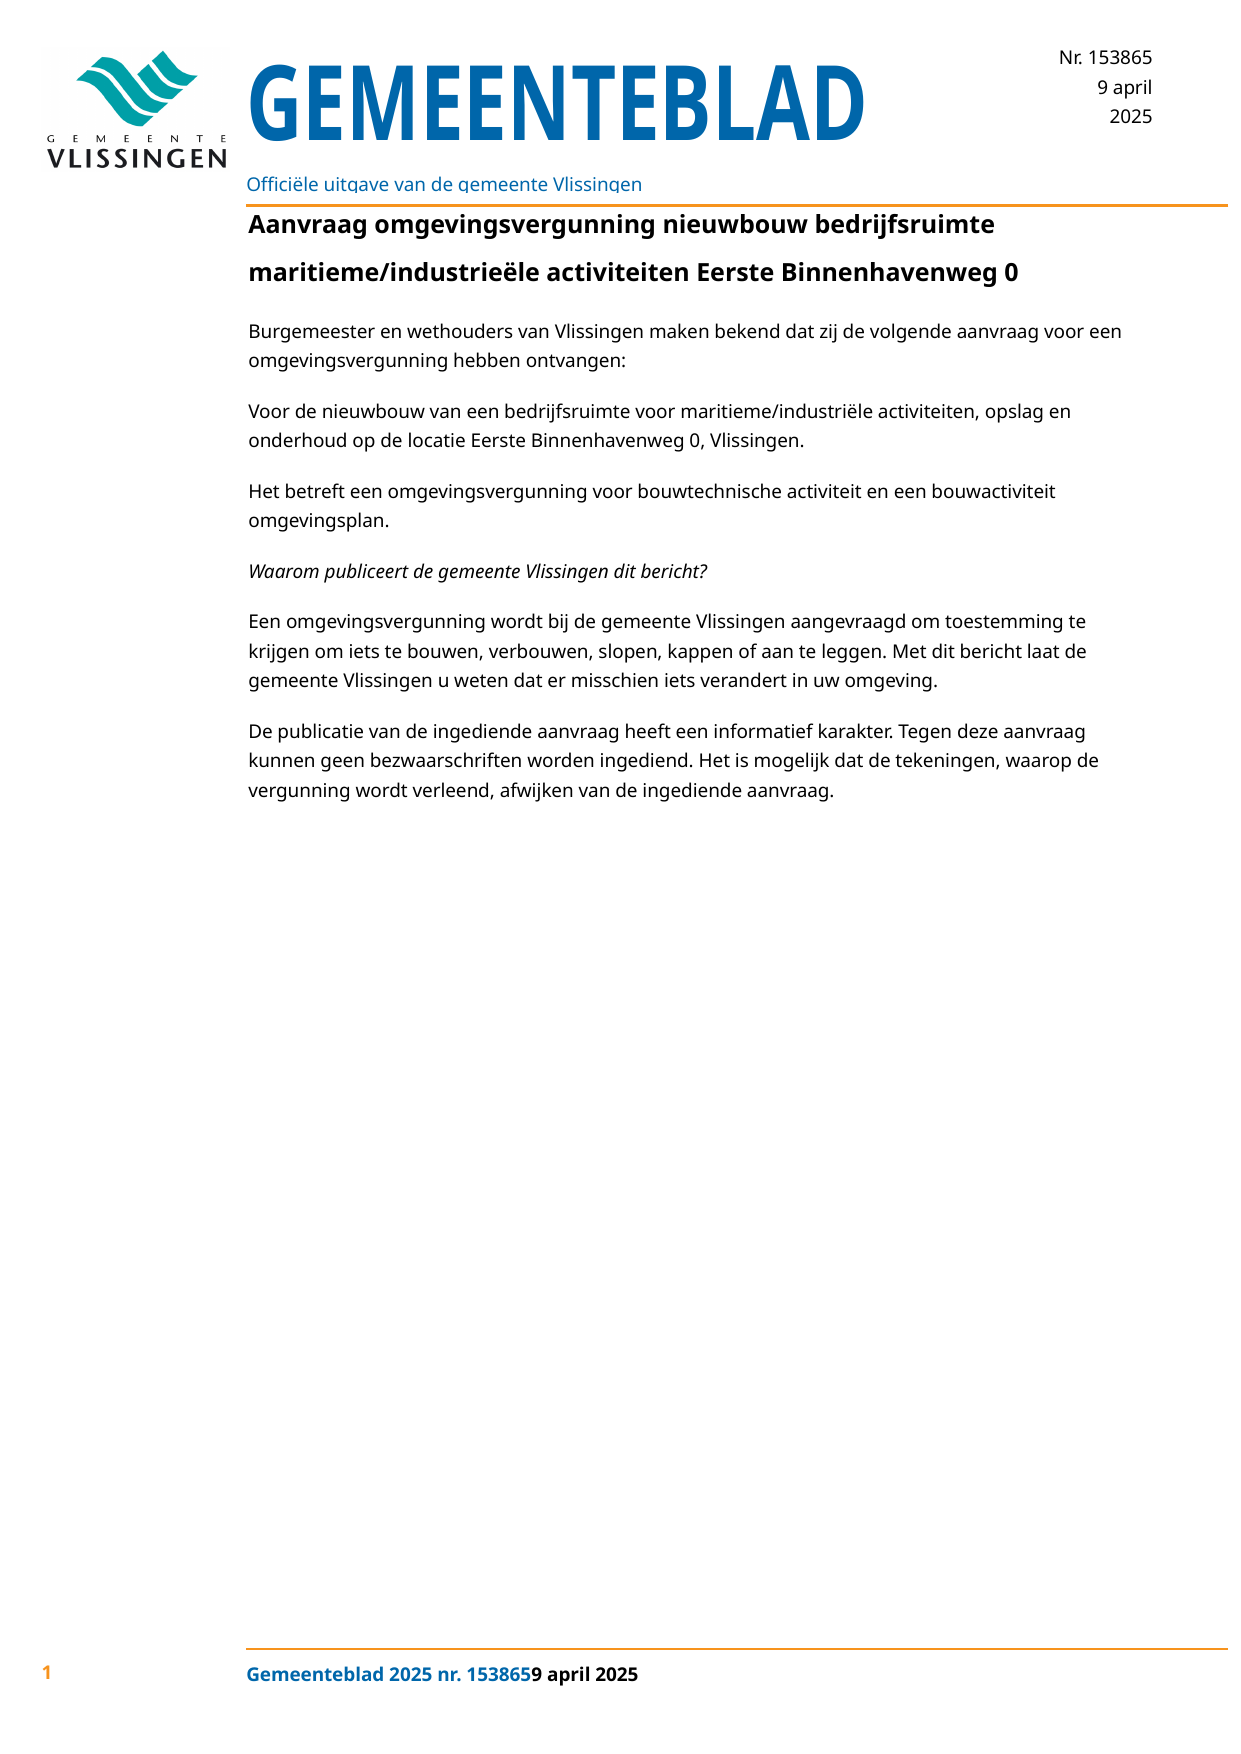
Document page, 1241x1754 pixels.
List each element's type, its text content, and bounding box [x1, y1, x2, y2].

text De publicatie van de ingediende aanvraag heeft een informatief karakter. Tegen deze aanvraag kunnen geen bezwaarschriften worden ingediend. Het is mogelijk dat de tekeningen, waarop de vergunning wordt verleend, afwijken van de ingediende aanvraag. [248, 718, 1152, 803]
text Voor de nieuwbouw van een bedrijfsruimte voor maritieme/industriële activiteiten, opslag en onderhoud op de locatie Eerste Binnenhavenweg 0, Vlissingen. [248, 398, 1152, 453]
text Een omgevingsvergunning wordt bij de gemeente Vlissingen aangevraagd om toestemming te krijgen om iets te bouwen, verbouwen, slopen, kappen of aan te leggen. Met dit bericht laat de gemeente Vlissingen u weten dat er misschien iets verandert in uw omgeving. [248, 608, 1152, 693]
text Aanvraag omgevingsvergunning nieuwbouw bedrijfsruimte maritieme/industrieële activiteiten Eerste Binnenhavenweg 0 [248, 207, 1152, 288]
text Het betreft een omgevingsvergunning voor bouwtechnische activiteit en een bouwactiviteit omgevingsplan. [248, 478, 1152, 533]
text Waarom publiceert de gemeente Vlissingen dit bericht? [248, 558, 1152, 584]
text Burgemeester en wethouders van Vlissingen maken bekend dat zij de volgende aanvraag voor een omgevingsvergunning hebben ontvangen: [248, 318, 1152, 373]
picture [41, 47, 231, 172]
